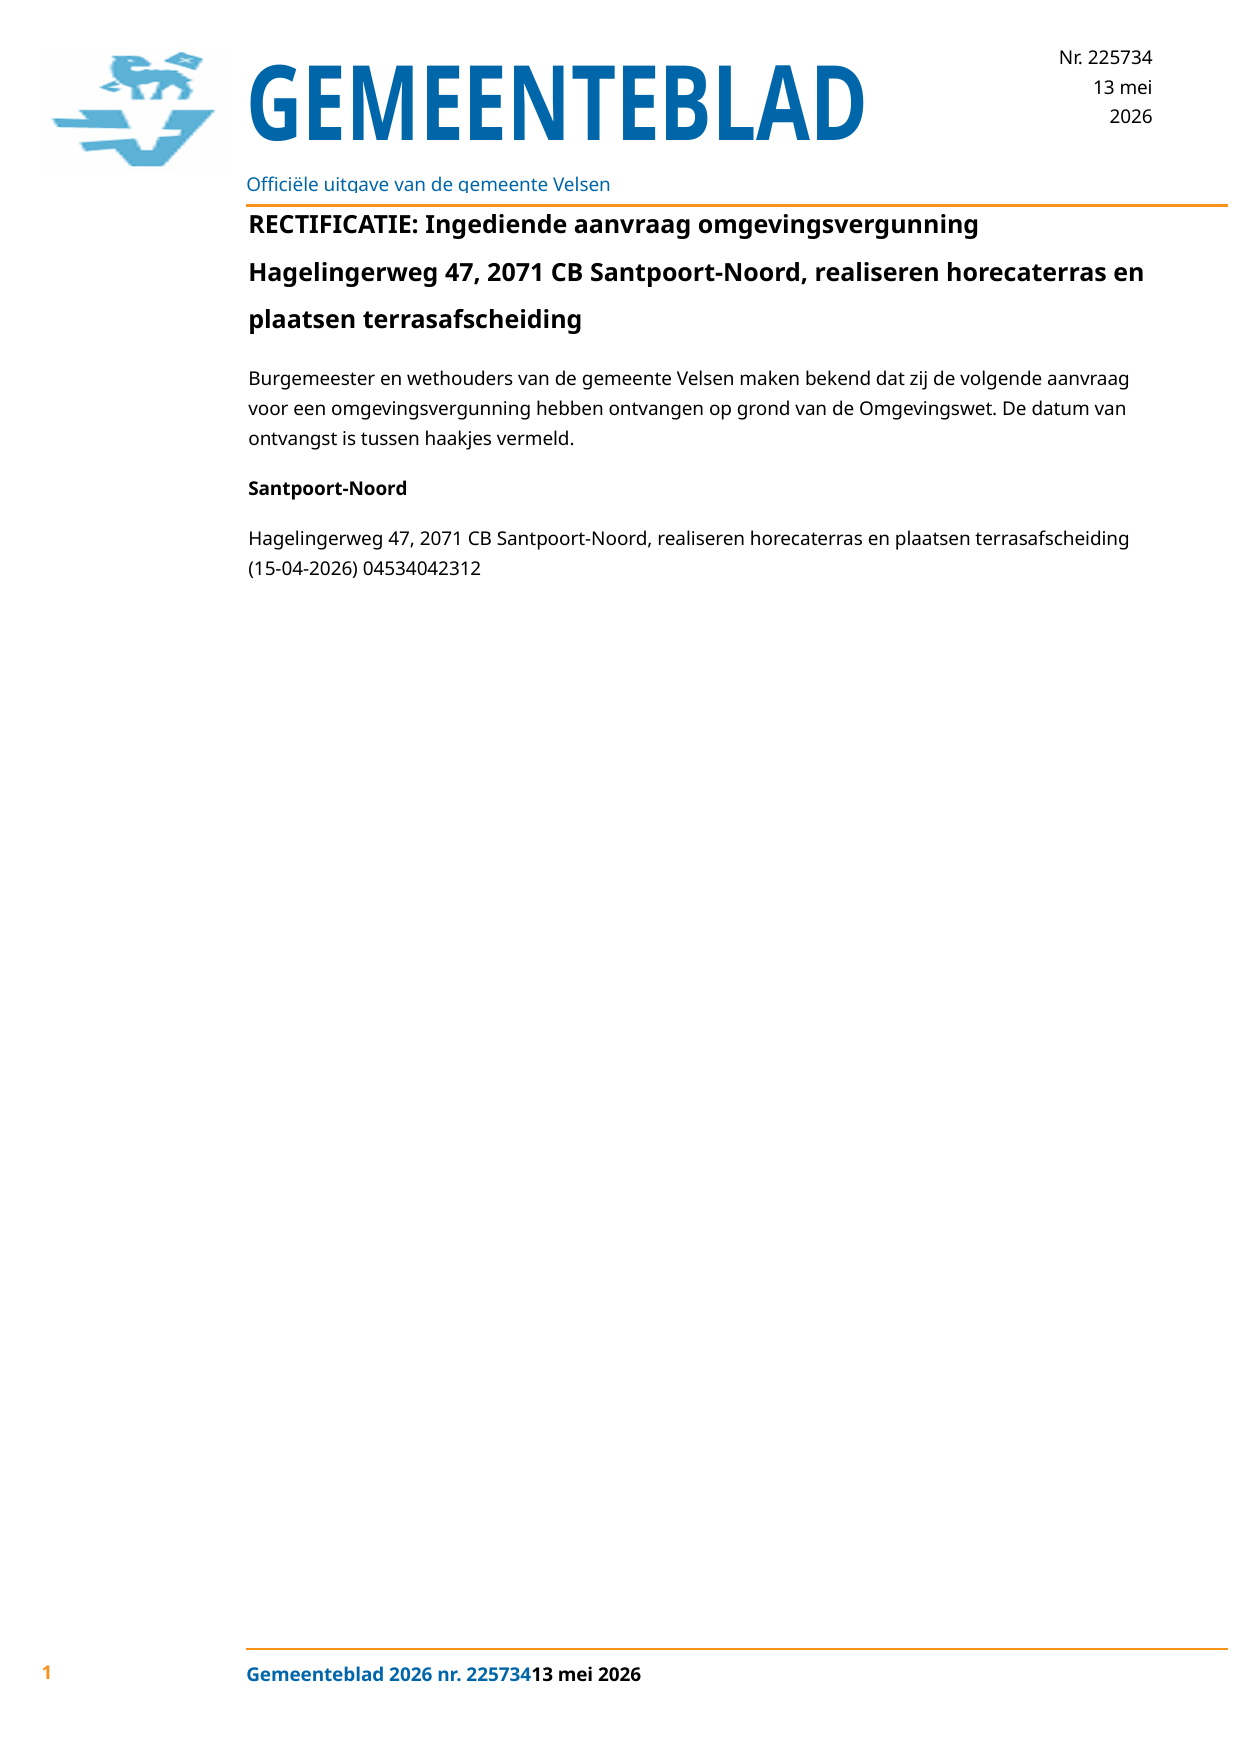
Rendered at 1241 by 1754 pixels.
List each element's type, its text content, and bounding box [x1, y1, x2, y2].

text RECTIFICATIE: Ingediende aanvraag omgevingsvergunning Hagelingerweg 47, 2071 CB Santpoort-Noord, realiseren horecaterras en plaatsen terrasafscheiding [248, 207, 1152, 336]
text Hagelingerweg 47, 2071 CB Santpoort-Noord, realiseren horecaterras en plaatsen terrasafscheiding (15-04-2026) 04534042312 [248, 526, 1152, 581]
picture [41, 47, 231, 172]
text Santpoort-Noord [248, 475, 1152, 501]
text Burgemeester en wethouders van de gemeente Velsen maken bekend dat zij de volgende aanvraag voor een omgevingsvergunning hebben ontvangen op grond van de Omgevingswet. De datum van ontvangst is tussen haakjes vermeld. [248, 366, 1152, 450]
